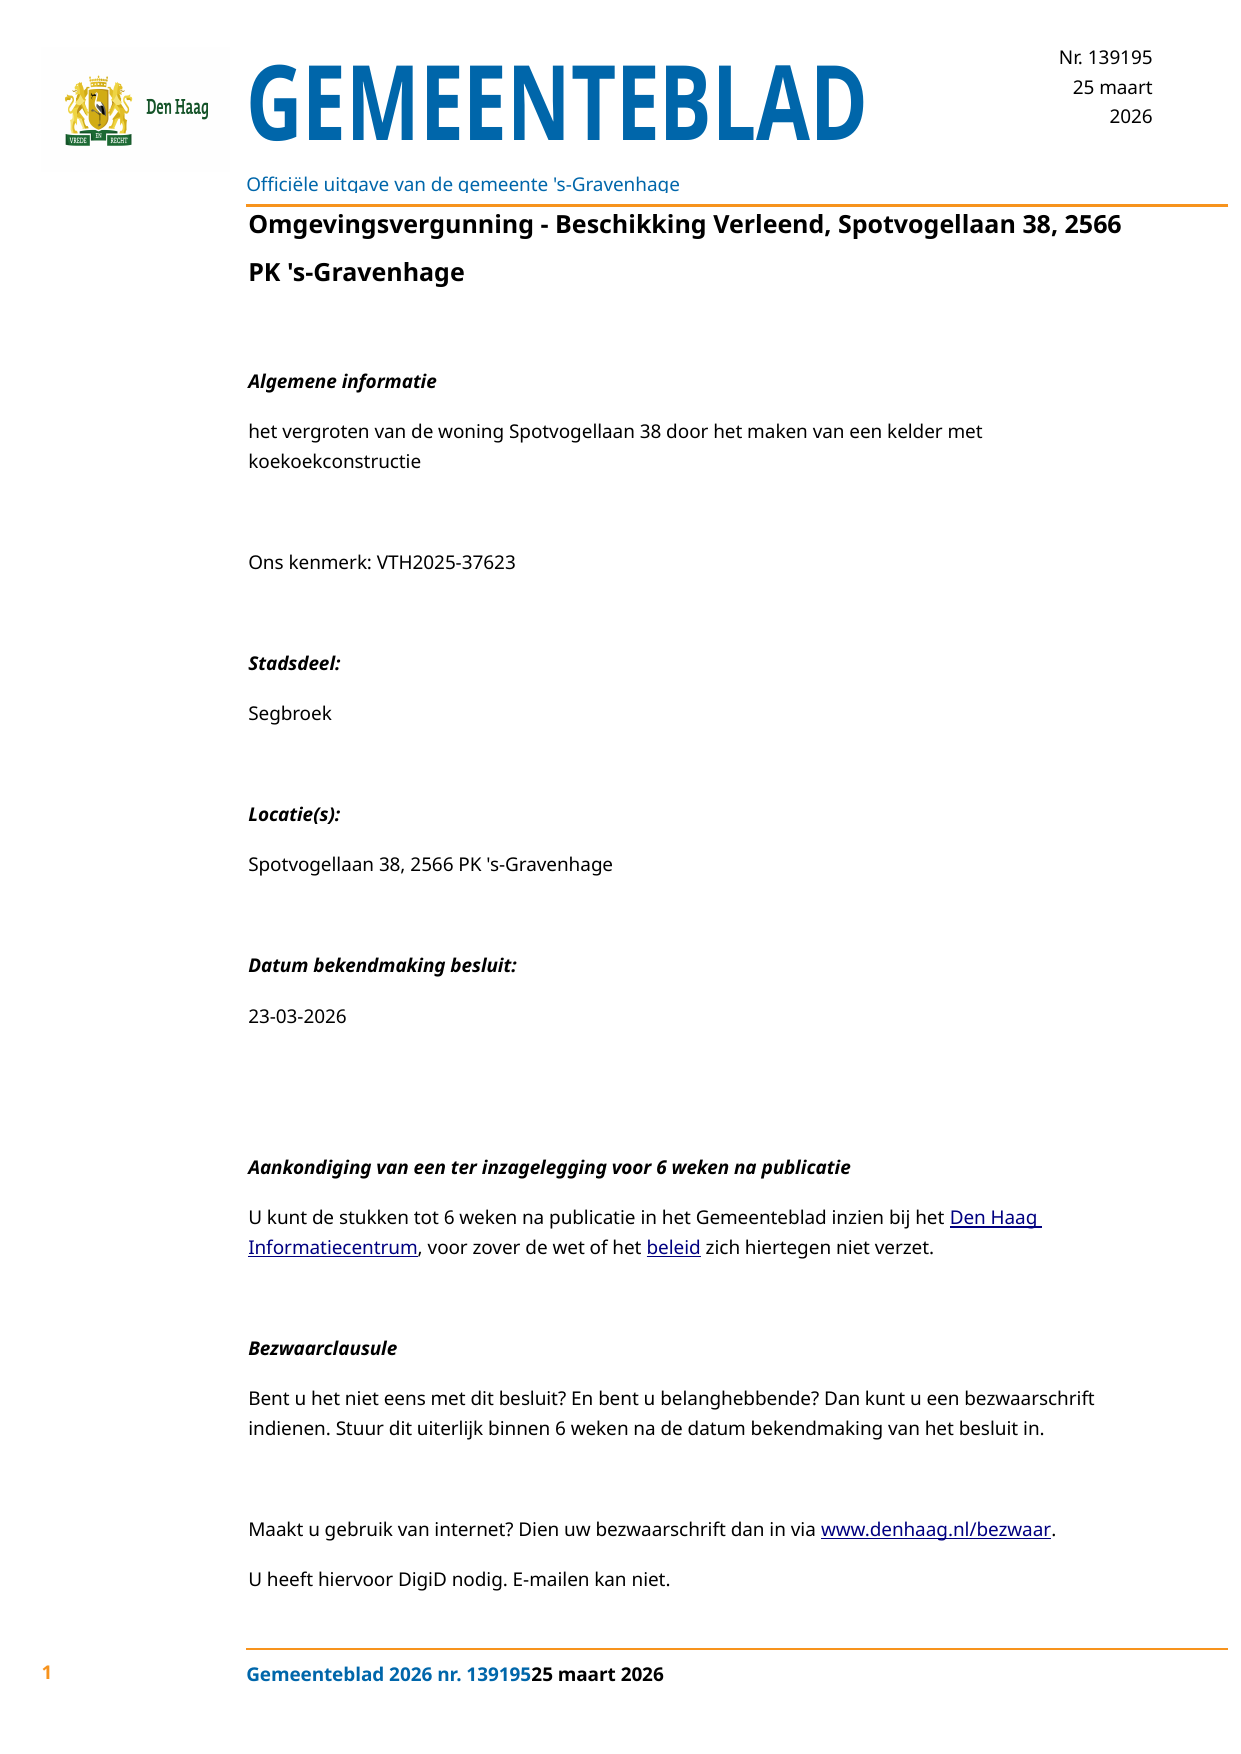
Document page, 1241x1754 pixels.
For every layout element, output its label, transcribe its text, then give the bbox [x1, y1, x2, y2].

text Aankondiging van een ter inzagelegging voor 6 weken na publicatie [248, 1154, 1152, 1180]
text Bezwaarclausule [248, 1335, 1152, 1361]
text Omgevingsvergunning - Beschikking Verleend, Spotvogellaan 38, 2566 PK 's-Gravenhage [248, 207, 1152, 288]
text Datum bekendmaking besluit: [248, 952, 1152, 978]
text Ons kenmerk: VTH2025-37623 [248, 549, 1152, 575]
text 23-03-2026 [248, 1003, 1152, 1029]
text het vergroten van de woning Spotvogellaan 38 door het maken van een kelder met koekoekconstructie [248, 419, 1152, 474]
text Stadsdeel: [248, 650, 1152, 676]
text Segbroek [248, 700, 1152, 726]
picture [41, 47, 231, 172]
text U heeft hiervoor DigiD nodig. E-mailen kan niet. [248, 1566, 1152, 1592]
text Algemene informatie [248, 368, 1152, 394]
text Spotvogellaan 38, 2566 PK 's-Gravenhage [248, 852, 1152, 877]
text Bent u het niet eens met dit besluit? En bent u belanghebbende? Dan kunt u een bezwaarschrift indienen. Stuur dit uiterlijk binnen 6 weken na de datum bekendmaking van het besluit in. [248, 1385, 1152, 1441]
text Maakt u gebruik van internet? Dien uw bezwaarschrift dan in via www.denhaag.nl/bezwaar. [248, 1516, 1152, 1542]
text U kunt de stukken tot 6 weken na publicatie in het Gemeenteblad inzien bij het Den Haag Informatiecentrum, voor zover de wet of het beleid zich hiertegen niet verzet. [248, 1204, 1152, 1260]
text Locatie(s): [248, 801, 1152, 827]
